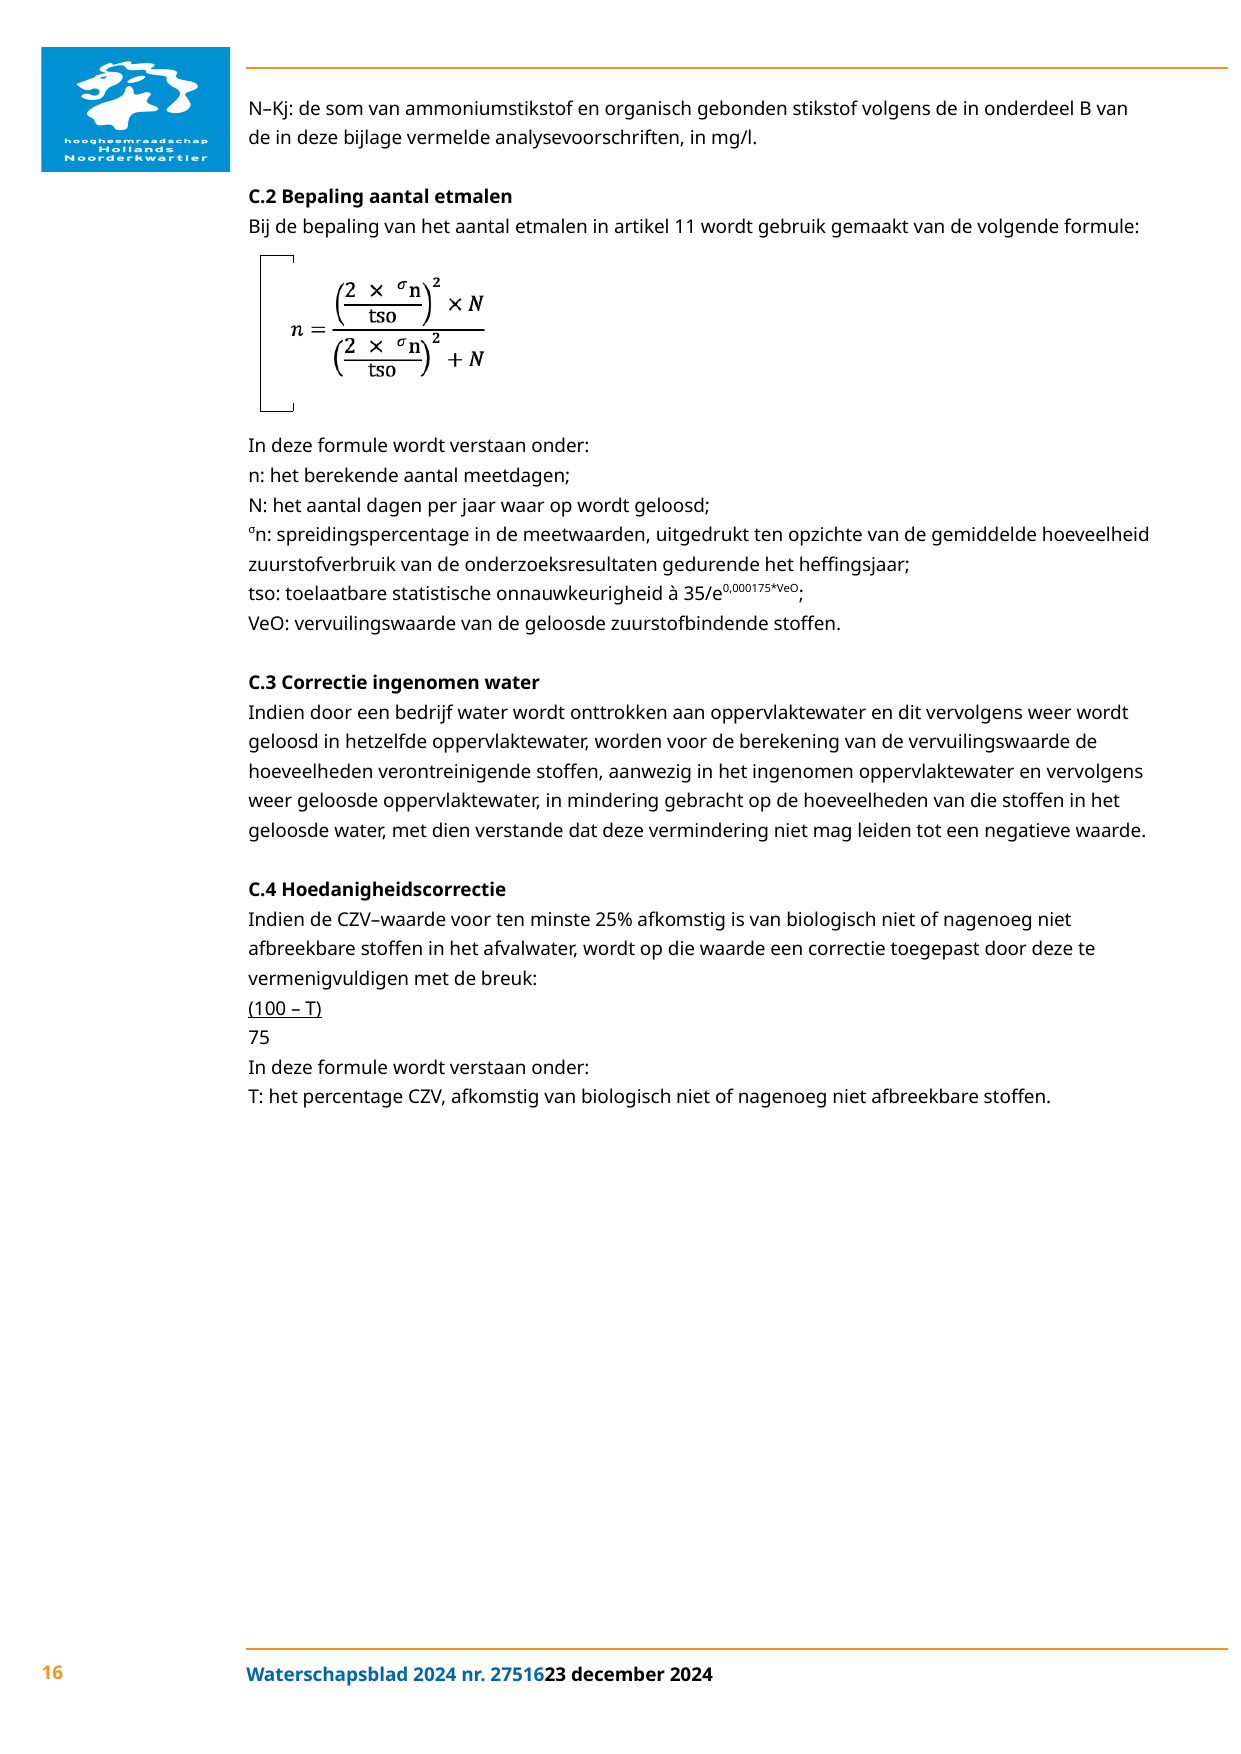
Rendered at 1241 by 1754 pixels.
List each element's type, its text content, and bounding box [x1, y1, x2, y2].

text C.3 Correctie ingenomen water [248, 669, 1152, 695]
text Indien door een bedrijf water wordt onttrokken aan oppervlaktewater en dit vervolgens weer wordt geloosd in hetzelfde oppervlaktewater, worden voor de berekening van de vervuilingswaarde de hoeveelheden verontreinigende stoffen, aanwezig in het ingenomen oppervlaktewater en vervolgens weer geloosde oppervlaktewater, in mindering gebracht op de hoeveelheden van die stoffen in het geloosde water, met dien verstande dat deze vermindering niet mag leiden tot een negatieve waarde. [248, 699, 1152, 843]
text N: het aantal dagen per jaar waar op wordt geloosd; [248, 492, 1152, 517]
text In deze formule wordt verstaan onder: [248, 433, 1152, 458]
picture [118, 62, 197, 112]
picture [129, 76, 144, 82]
text Indien de CZV–waarde voor ten minste 25% afkomstig is van biologisch niet of nagenoeg niet afbreekbare stoffen in het afvalwater, wordt op die waarde een correctie toegepast door deze te vermenigvuldigen met de breuk: [248, 906, 1152, 991]
text N–Kj: de som van ammoniumstikstof en organisch gebonden stikstof volgens de in onderdeel B van de in deze bijlage vermelde analysevoorschriften, in mg/l. [248, 95, 1152, 150]
text (100 – T) [248, 995, 1152, 1020]
text Bij de bepaling van het aantal etmalen in artikel 11 wordt gebruik gemaakt van de volgende formule: [248, 213, 1152, 239]
text In deze formule wordt verstaan onder: [248, 1054, 1152, 1079]
text σn: spreidingspercentage in de meetwaarden, uitgedrukt ten opzichte van de gemiddelde hoeveelheid zuurstofverbruik van de onderzoeksresultaten gedurende het heffingsjaar; [248, 521, 1152, 577]
text 75 [248, 1024, 1152, 1050]
text T: het percentage CZV, afkomstig van biologisch niet of nagenoeg niet afbreekbare stoffen. [248, 1083, 1152, 1109]
text VeO: vervuilingswaarde van de geloosde zuurstofbindende stoffen. [248, 610, 1152, 636]
text C.4 Hoedanigheidscorrectie [248, 876, 1152, 902]
picture [88, 87, 157, 130]
picture [268, 263, 505, 403]
picture [78, 64, 122, 99]
text n: het berekende aantal meetdagen; [248, 462, 1152, 488]
text tso: toelaatbare statistische onnauwkeurigheid à 35/e0,000175*VeO; [248, 581, 1152, 606]
text C.2 Bepaling aantal etmalen [248, 183, 1152, 209]
